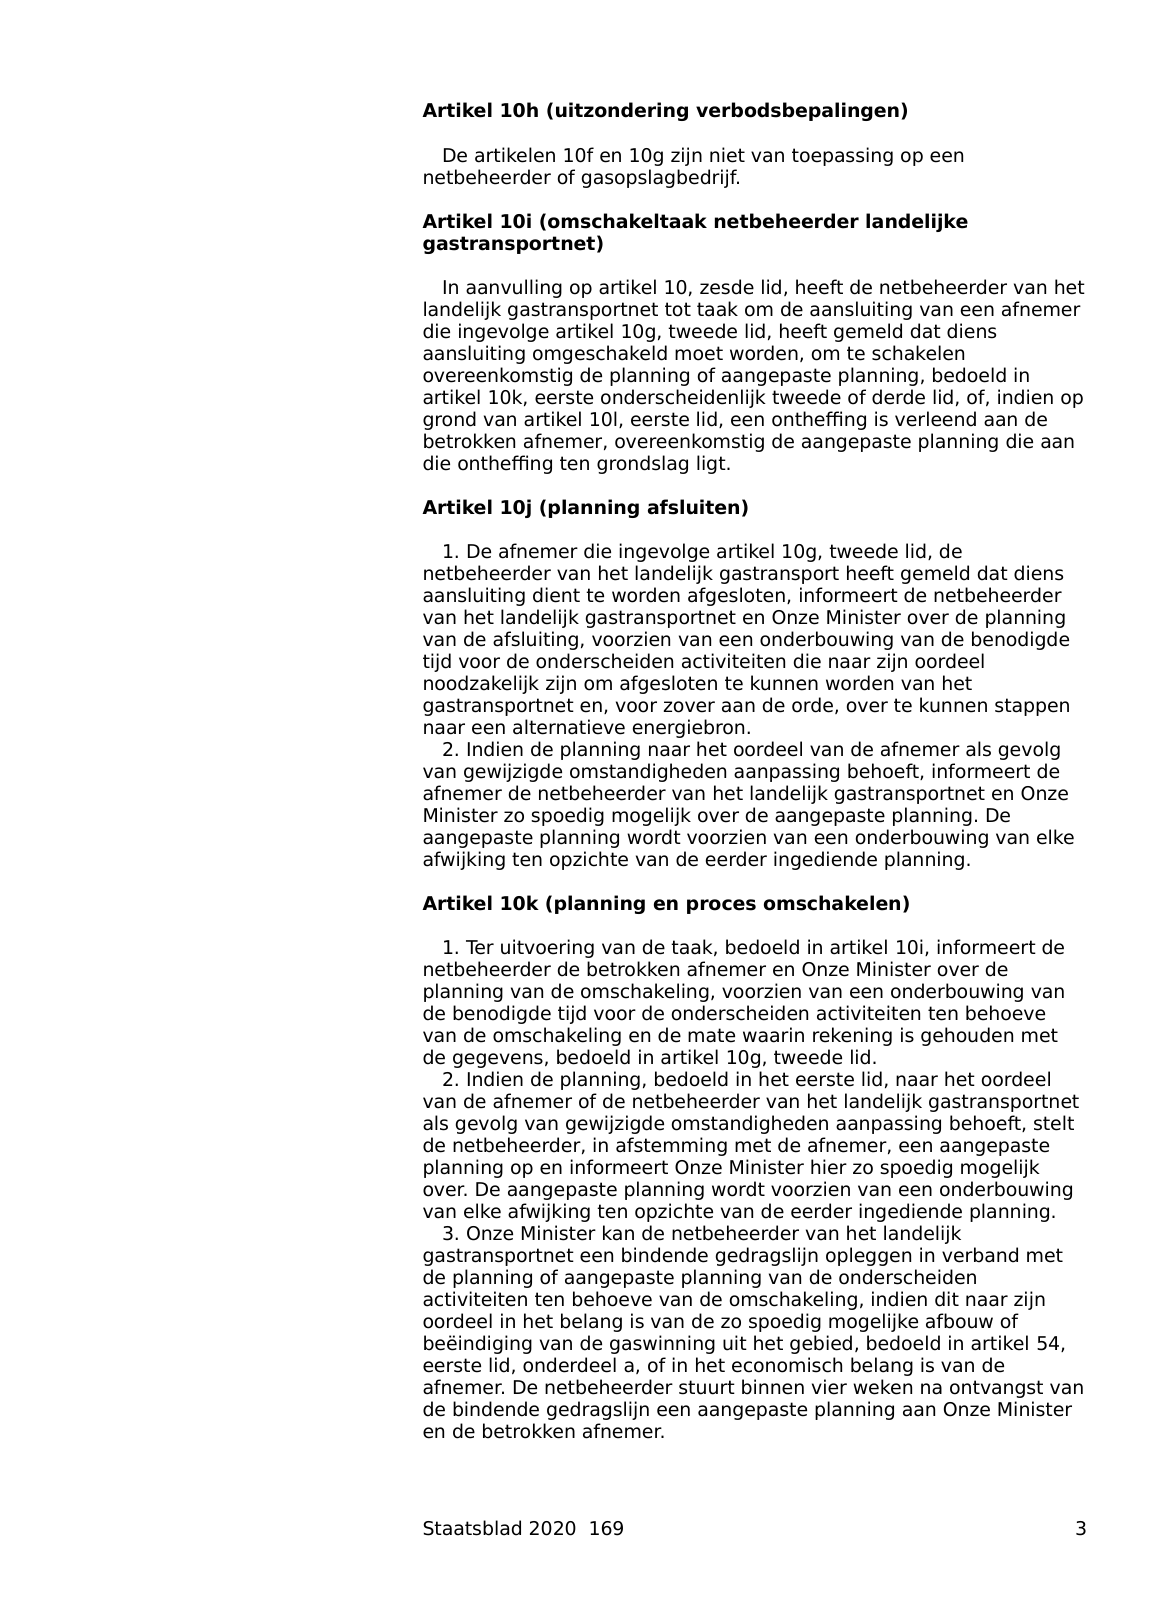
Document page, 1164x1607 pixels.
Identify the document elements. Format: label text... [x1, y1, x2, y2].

text 3. Onze Minister kan de netbeheerder van het landelijk gastransportnet een bindende gedragslijn opleggen in verband met de planning of aangepaste planning van de onderscheiden activiteiten ten behoeve van de omschakeling, indien dit naar zijn oordeel in het belang is van de zo spoedig mogelijke afbouw of beëindiging van de gaswinning uit het gebied, bedoeld in artikel 54, eerste lid, onderdeel a, of in het economisch belang is van de afnemer. De netbeheerder stuurt binnen vier weken na ontvangst van de bindende gedragslijn een aangepaste planning aan Onze Minister en de betrokken afnemer. [422, 1223, 1087, 1443]
subtitle Artikel 10j (planning afsluiten) [422, 497, 1087, 519]
subtitle Artikel 10i (omschakeltaak netbeheerder landelijke gastransportnet) [422, 211, 1087, 255]
text De artikelen 10f en 10g zijn niet van toepassing op een netbeheerder of gasopslagbedrijf. [422, 144, 1087, 188]
text 2. Indien de planning naar het oordeel van de afnemer als gevolg van gewijzigde omstandigheden aanpassing behoeft, informeert de afnemer de netbeheerder van het landelijk gastransportnet en Onze Minister zo spoedig mogelijk over de aangepaste planning. De aangepaste planning wordt voorzien van een onderbouwing van elke afwijking ten opzichte van de eerder ingediende planning. [422, 739, 1087, 871]
text 2. Indien de planning, bedoeld in het eerste lid, naar het oordeel van de afnemer of de netbeheerder van het landelijk gastransportnet als gevolg van gewijzigde omstandigheden aanpassing behoeft, stelt de netbeheerder, in afstemming met de afnemer, een aangepaste planning op en informeert Onze Minister hier zo spoedig mogelijk over. De aangepaste planning wordt voorzien van een onderbouwing van elke afwijking ten opzichte van de eerder ingediende planning. [422, 1069, 1087, 1223]
subtitle Artikel 10h (uitzondering verbodsbepalingen) [422, 100, 1087, 122]
text 1. Ter uitvoering van de taak, bedoeld in artikel 10i, informeert de netbeheerder de betrokken afnemer en Onze Minister over de planning van de omschakeling, voorzien van een onderbouwing van de benodigde tijd voor de onderscheiden activiteiten ten behoeve van de omschakeling en de mate waarin rekening is gehouden met de gegevens, bedoeld in artikel 10g, tweede lid. [422, 937, 1087, 1069]
text 1. De afnemer die ingevolge artikel 10g, tweede lid, de netbeheerder van het landelijk gastransport heeft gemeld dat diens aansluiting dient te worden afgesloten, informeert de netbeheerder van het landelijk gastransportnet en Onze Minister over de planning van de afsluiting, voorzien van een onderbouwing van de benodigde tijd voor de onderscheiden activiteiten die naar zijn oordeel noodzakelijk zijn om afgesloten te kunnen worden van het gastransportnet en, voor zover aan de orde, over te kunnen stappen naar een alternatieve energiebron. [422, 541, 1087, 739]
subtitle Artikel 10k (planning en proces omschakelen) [422, 893, 1087, 915]
text In aanvulling op artikel 10, zesde lid, heeft de netbeheerder van het landelijk gastransportnet tot taak om de aansluiting van een afnemer die ingevolge artikel 10g, tweede lid, heeft gemeld dat diens aansluiting omgeschakeld moet worden, om te schakelen overeenkomstig de planning of aangepaste planning, bedoeld in artikel 10k, eerste onderscheidenlijk tweede of derde lid, of, indien op grond van artikel 10l, eerste lid, een ontheffing is verleend aan de betrokken afnemer, overeenkomstig de aangepaste planning die aan die ontheffing ten grondslag ligt. [422, 277, 1087, 475]
